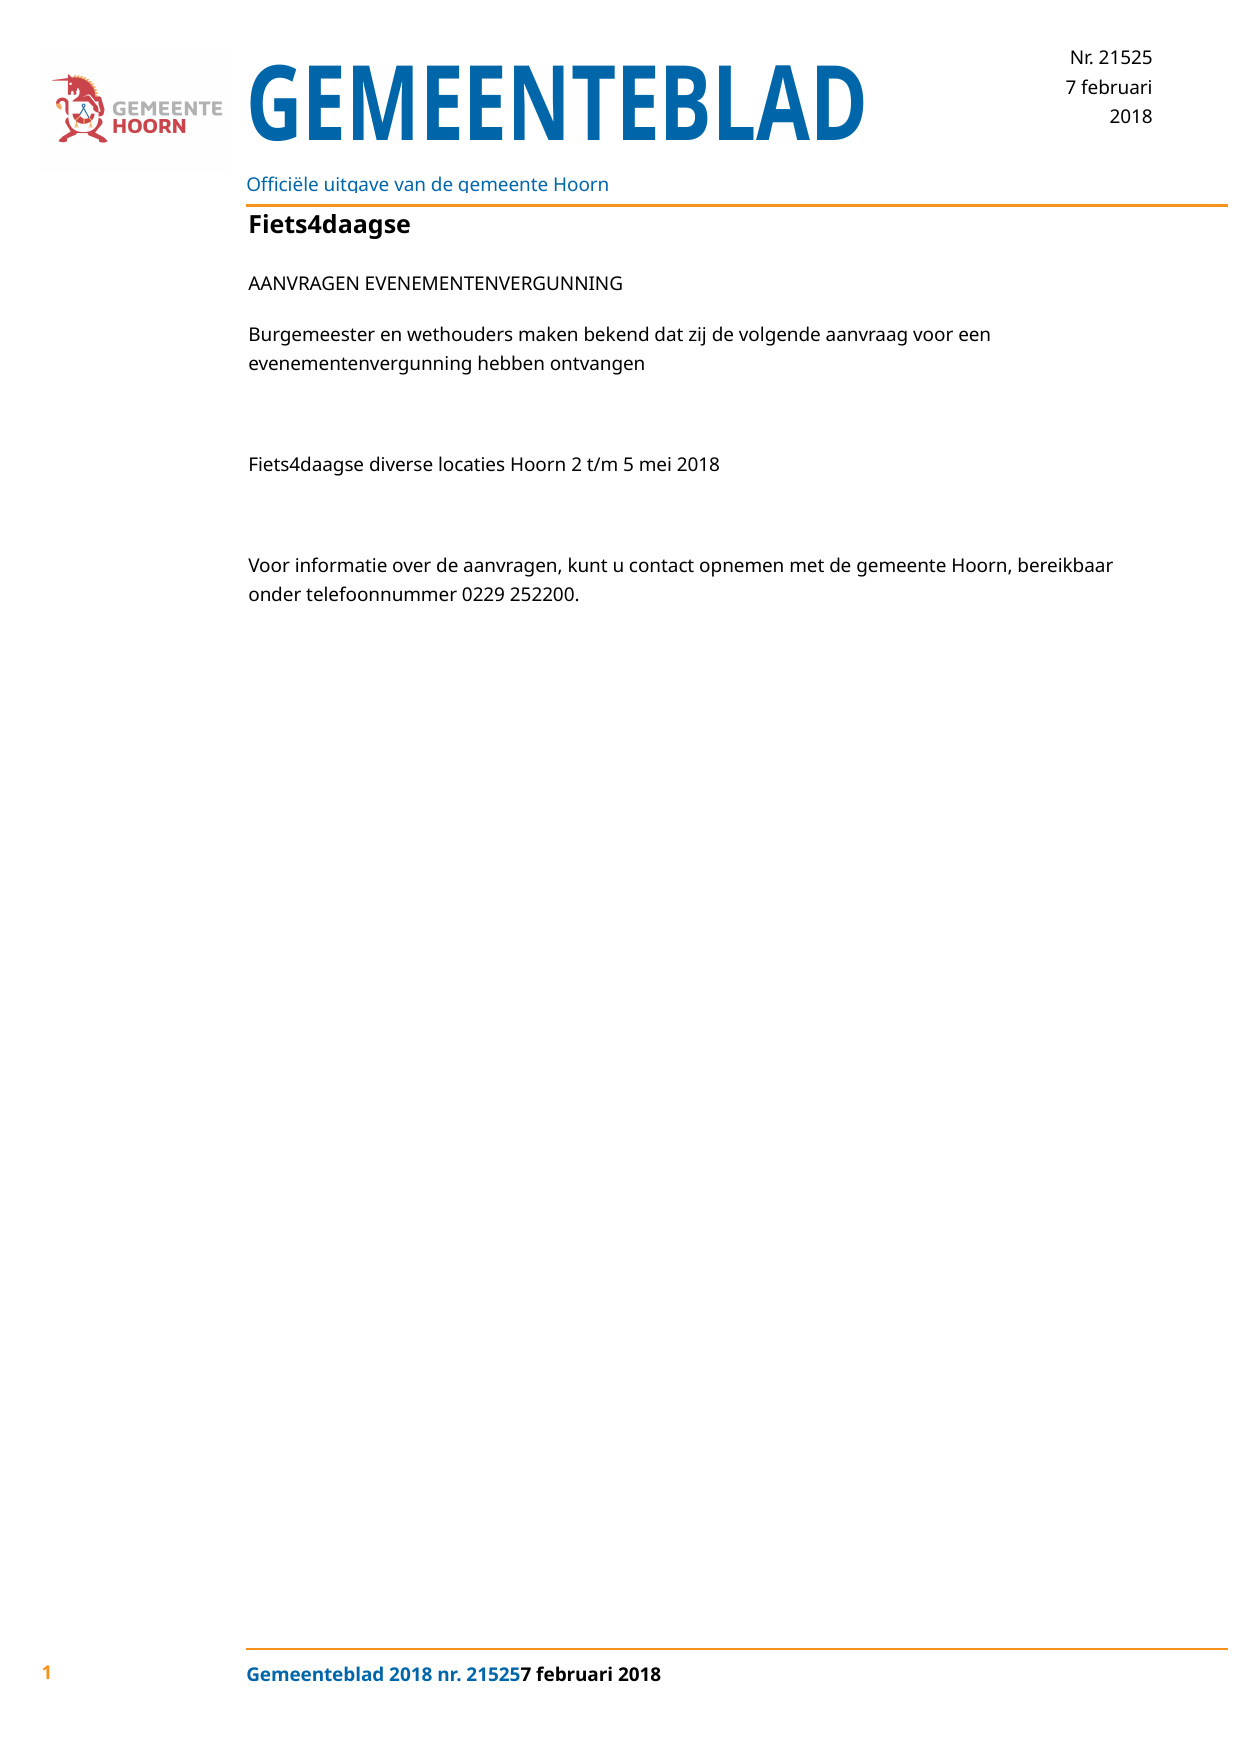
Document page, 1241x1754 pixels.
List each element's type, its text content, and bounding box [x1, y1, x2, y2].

text Burgemeester en wethouders maken bekend dat zij de volgende aanvraag voor een evenementenvergunning hebben ontvangen [248, 321, 1152, 376]
text Fiets4daagse [248, 207, 1152, 241]
picture [41, 47, 231, 172]
text Voor informatie over de aanvragen, kunt u contact opnemen met de gemeente Hoorn, bereikbaar onder telefoonnummer 0229 252200. [248, 552, 1152, 607]
text AANVRAGEN EVENEMENTENVERGUNNING [248, 270, 1152, 296]
text Fiets4daagse diverse locaties Hoorn 2 t/m 5 mei 2018 [248, 451, 1152, 477]
